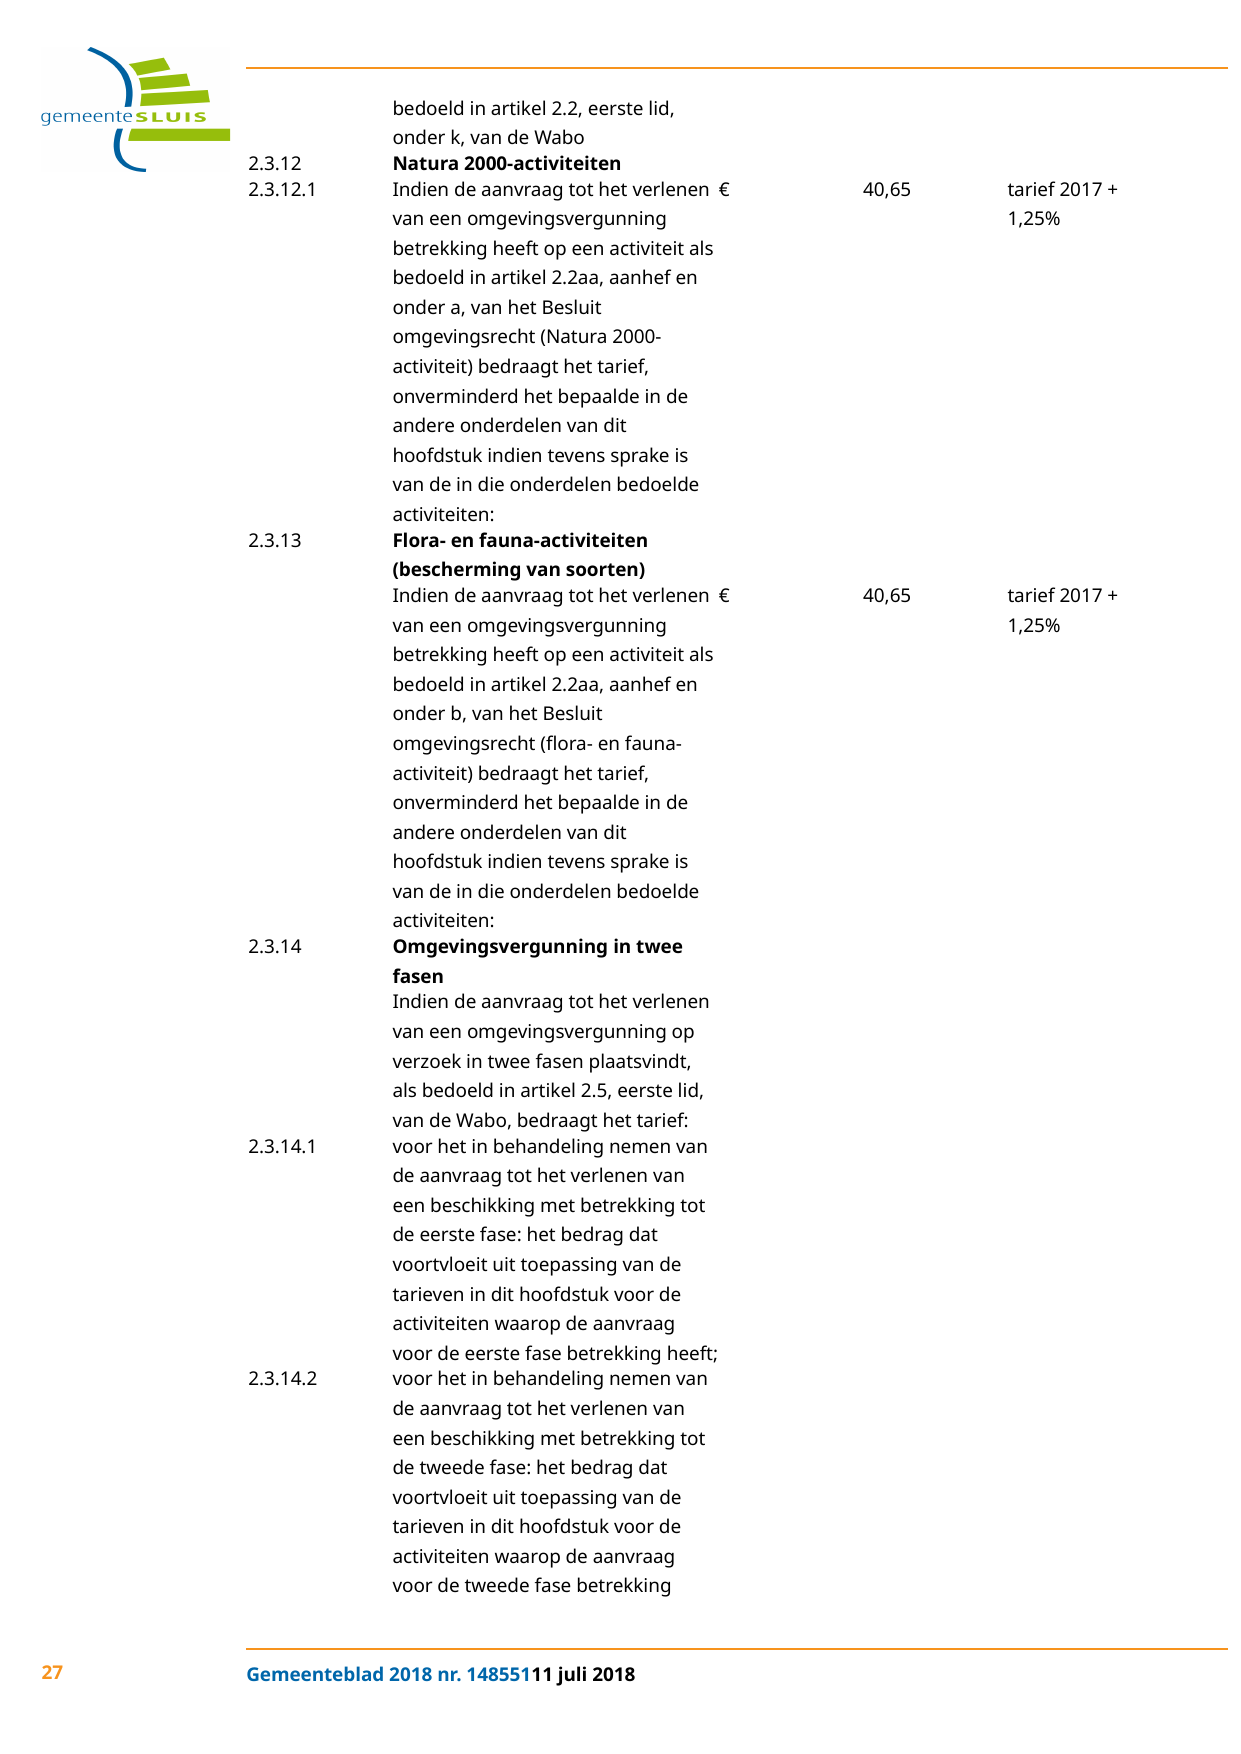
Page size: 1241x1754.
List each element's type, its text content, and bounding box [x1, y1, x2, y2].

table_cell € [719, 582, 863, 933]
table_cell [1007, 1366, 1152, 1598]
table_cell Omgevingsvergunning in twee fasen [392, 934, 719, 989]
table_cell [863, 150, 1007, 176]
table_cell 2.3.14.2 [248, 1366, 392, 1598]
table_cell [248, 95, 392, 150]
table_cell [719, 1133, 863, 1366]
table_cell [719, 527, 863, 582]
table_cell Indien de aanvraag tot het verlenen van een omgevingsvergunning betrekking heeft op een activiteit als bedoeld in artikel 2.2aa, aanhef en onder b, van het Besluit omgevingsrecht (flora- en fauna-activiteit) bedraagt het tarief, onverminderd het bepaalde in de andere onderdelen van dit hoofdstuk indien tevens sprake is van de in die onderdelen bedoelde activiteiten: [392, 582, 719, 933]
table_cell [1007, 1133, 1152, 1366]
table_cell 40,65 [863, 176, 1007, 527]
table_cell [863, 1133, 1007, 1366]
table_cell [863, 1366, 1007, 1598]
table_cell Natura 2000-activiteiten [392, 150, 719, 176]
table_cell [719, 95, 863, 150]
table_cell bedoeld in artikel 2.2, eerste lid, onder k, van de Wabo [392, 95, 719, 150]
table_cell [863, 95, 1007, 150]
table_cell 40,65 [863, 582, 1007, 933]
table_cell [1007, 527, 1152, 582]
table_cell Indien de aanvraag tot het verlenen van een omgevingsvergunning betrekking heeft op een activiteit als bedoeld in artikel 2.2aa, aanhef en onder a, van het Besluit omgevingsrecht (Natura 2000-activiteit) bedraagt het tarief, onverminderd het bepaalde in de andere onderdelen van dit hoofdstuk indien tevens sprake is van de in die onderdelen bedoelde activiteiten: [392, 176, 719, 527]
table_cell [719, 989, 863, 1133]
table_cell [719, 934, 863, 989]
table_cell 2.3.12 [248, 150, 392, 176]
table_cell voor het in behandeling nemen van de aanvraag tot het verlenen van een beschikking met betrekking tot de eerste fase: het bedrag dat voortvloeit uit toepassing van de tarieven in dit hoofdstuk voor de activiteiten waarop de aanvraag voor de eerste fase betrekking heeft; [392, 1133, 719, 1366]
table_cell [248, 989, 392, 1133]
table_cell € [719, 176, 863, 527]
table_cell 2.3.13 [248, 527, 392, 582]
table_cell [863, 989, 1007, 1133]
table_cell [719, 150, 863, 176]
table_cell 2.3.14.1 [248, 1133, 392, 1366]
table_cell [863, 934, 1007, 989]
table_cell [1007, 95, 1152, 150]
table_cell [1007, 989, 1152, 1133]
table_cell [719, 1366, 863, 1598]
table_cell [1007, 150, 1152, 176]
picture [41, 47, 231, 172]
table_cell tarief 2017 + 1,25% [1007, 582, 1152, 933]
table_cell 2.3.12.1 [248, 176, 392, 527]
table_cell [248, 582, 392, 933]
table_cell Indien de aanvraag tot het verlenen van een omgevingsvergunning op verzoek in twee fasen plaatsvindt, als bedoeld in artikel 2.5, eerste lid, van de Wabo, bedraagt het tarief: [392, 989, 719, 1133]
table_cell 2.3.14 [248, 934, 392, 989]
table_cell tarief 2017 + 1,25% [1007, 176, 1152, 527]
table_cell Flora- en fauna-activiteiten (bescherming van soorten) [392, 527, 719, 582]
table_cell [1007, 934, 1152, 989]
table_cell voor het in behandeling nemen van de aanvraag tot het verlenen van een beschikking met betrekking tot de tweede fase: het bedrag dat voortvloeit uit toepassing van de tarieven in dit hoofdstuk voor de activiteiten waarop de aanvraag voor de tweede fase betrekking [392, 1366, 719, 1598]
table_cell [863, 527, 1007, 582]
